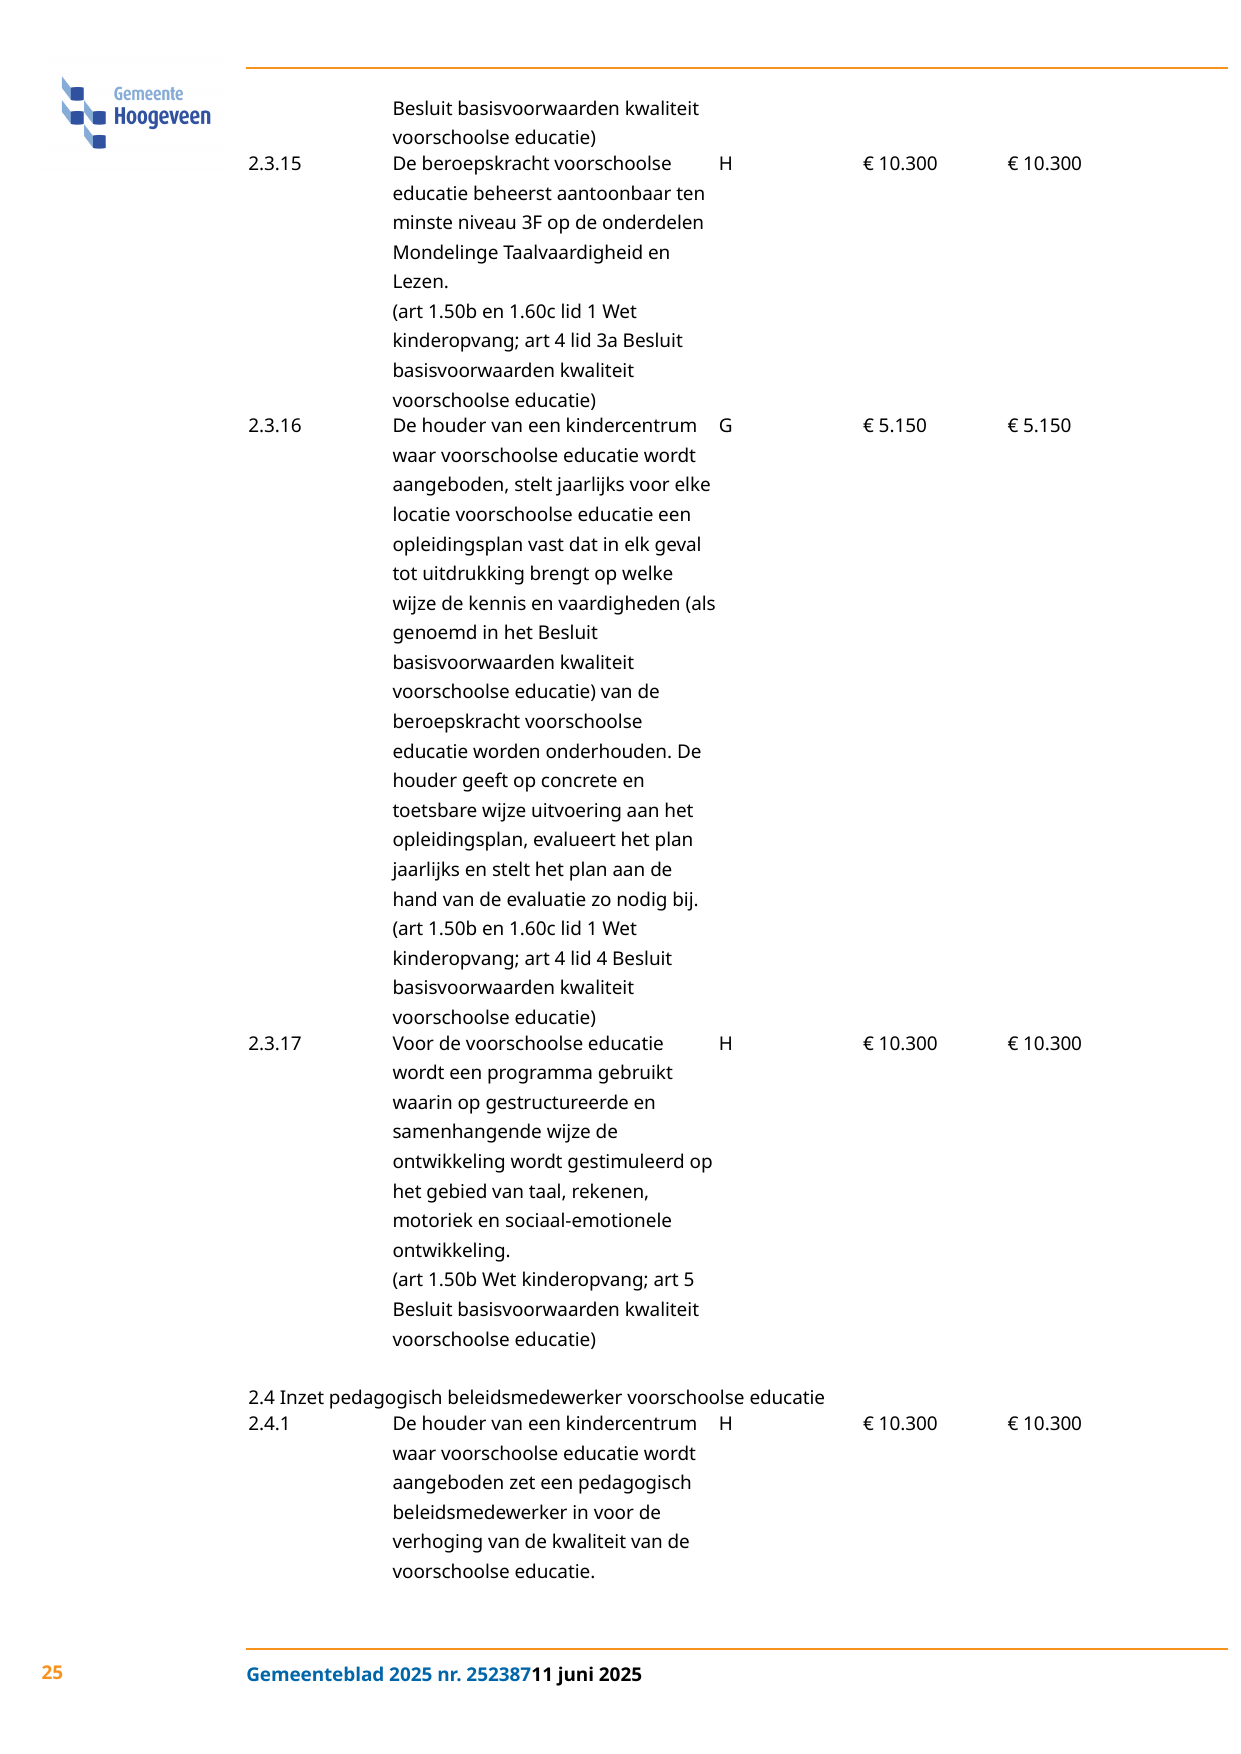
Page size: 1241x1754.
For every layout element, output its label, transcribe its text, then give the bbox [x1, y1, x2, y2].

table_cell € 5.150 [1007, 413, 1152, 1030]
table_cell 2.3.17 [248, 1030, 392, 1351]
table_cell € 10.300 [1007, 150, 1152, 412]
table_cell De houder van een kindercentrum waar voorschoolse educatie wordt aangeboden, stelt jaarlijks voor elke locatie voorschoolse educatie een opleidingsplan vast dat in elk geval tot uitdrukking brengt op welke wijze de kennis en vaardigheden (als genoemd in het Besluit basisvoorwaarden kwaliteit voorschoolse educatie) van de beroepskracht voorschoolse educatie worden onderhouden. De houder geeft op concrete en toetsbare wijze uitvoering aan het opleidingsplan, evalueert het plan jaarlijks en stelt het plan aan de hand van de evaluatie zo nodig bij. (art 1.50b en 1.60c lid 1 Wet kinderopvang; art 4 lid 4 Besluit basisvoorwaarden kwaliteit voorschoolse educatie) [392, 413, 719, 1030]
table_cell Voor de voorschoolse educatie wordt een programma gebruikt waarin op gestructureerde en samenhangende wijze de ontwikkeling wordt gestimuleerd op het gebied van taal, rekenen, motoriek en sociaal-emotionele ontwikkeling. (art 1.50b Wet kinderopvang; art 5 Besluit basisvoorwaarden kwaliteit voorschoolse educatie) [392, 1030, 719, 1351]
table_cell € 10.300 [863, 1410, 1007, 1584]
table_cell € 10.300 [1007, 1410, 1152, 1584]
table_cell Besluit basisvoorwaarden kwaliteit voorschoolse educatie) [392, 95, 719, 150]
table_cell 2.3.15 [248, 150, 392, 412]
table_cell [248, 95, 392, 150]
table_cell € 10.300 [863, 150, 1007, 412]
picture [41, 47, 231, 172]
table_cell De beroepskracht voorschoolse educatie beheerst aantoonbaar ten minste niveau 3F op de onderdelen Mondelinge Taalvaardigheid en Lezen. (art 1.50b en 1.60c lid 1 Wet kinderopvang; art 4 lid 3a Besluit basisvoorwaarden kwaliteit voorschoolse educatie) [392, 150, 719, 412]
table_cell G [719, 413, 863, 1030]
table_cell € 10.300 [1007, 1030, 1152, 1351]
table_cell € 5.150 [863, 413, 1007, 1030]
table_cell De houder van een kindercentrum waar voorschoolse educatie wordt aangeboden zet een pedagogisch beleidsmedewerker in voor de verhoging van de kwaliteit van de voorschoolse educatie. [392, 1410, 719, 1584]
table_cell H [719, 150, 863, 412]
table_cell 2.3.16 [248, 413, 392, 1030]
table_cell [719, 95, 863, 150]
table_cell [1007, 95, 1152, 150]
table_header 2.4 Inzet pedagogisch beleidsmedewerker voorschoolse educatie [248, 1384, 1152, 1410]
table_cell H [719, 1030, 863, 1351]
table_cell [863, 95, 1007, 150]
table_cell 2.4.1 [248, 1410, 392, 1584]
table_cell H [719, 1410, 863, 1584]
table_cell € 10.300 [863, 1030, 1007, 1351]
